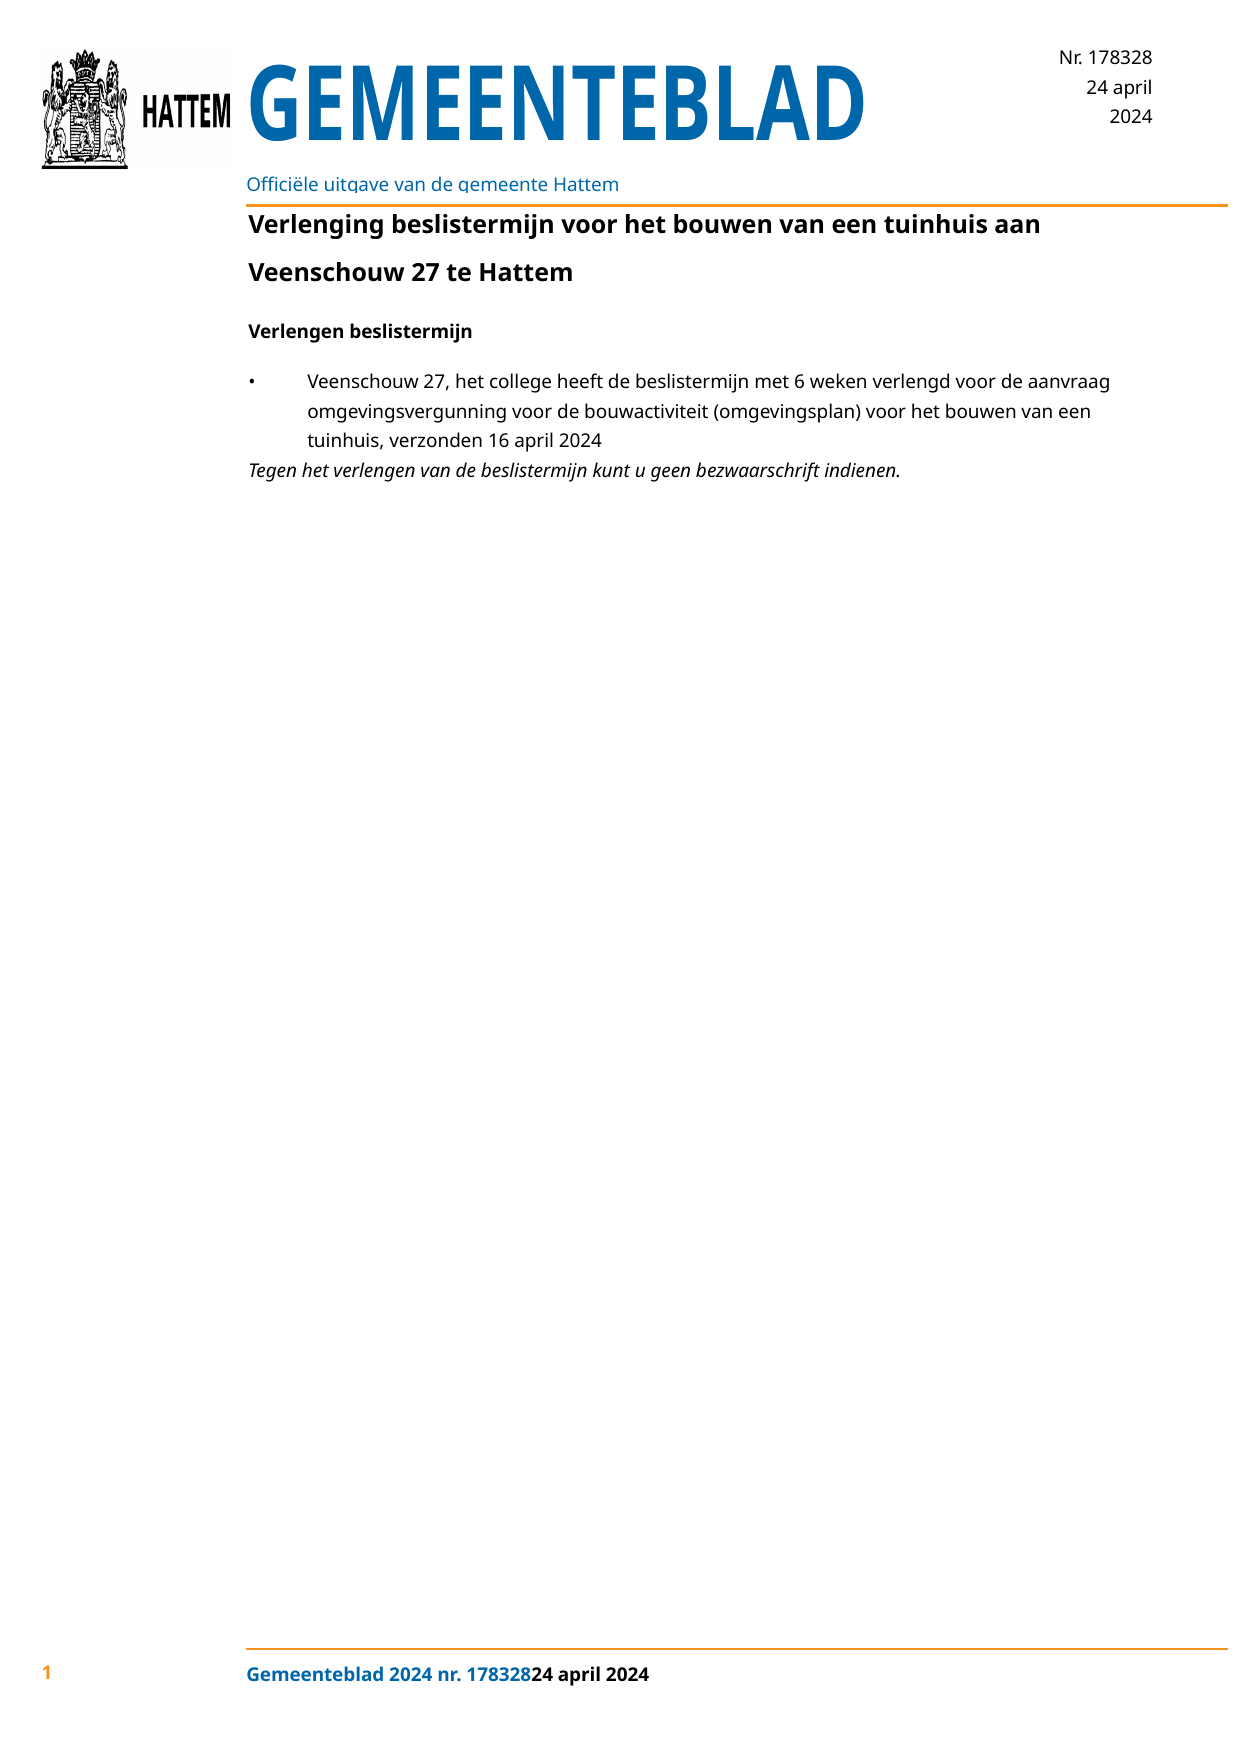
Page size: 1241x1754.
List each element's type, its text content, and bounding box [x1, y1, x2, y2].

text Verlengen beslistermijn [248, 318, 1152, 344]
text Tegen het verlengen van de beslistermijn kunt u geen bezwaarschrift indienen. [248, 457, 1152, 483]
list Veenschouw 27, het college heeft de beslistermijn met 6 weken verlengd voor de aanvraag omgevingsvergunning voor de bouwactiviteit (omgevingsplan) voor het bouwen van een tuinhuis, verzonden 16 april 2024 [248, 368, 1152, 453]
text Verlenging beslistermijn voor het bouwen van een tuinhuis aan Veenschouw 27 te Hattem [248, 207, 1152, 288]
picture [41, 47, 231, 172]
